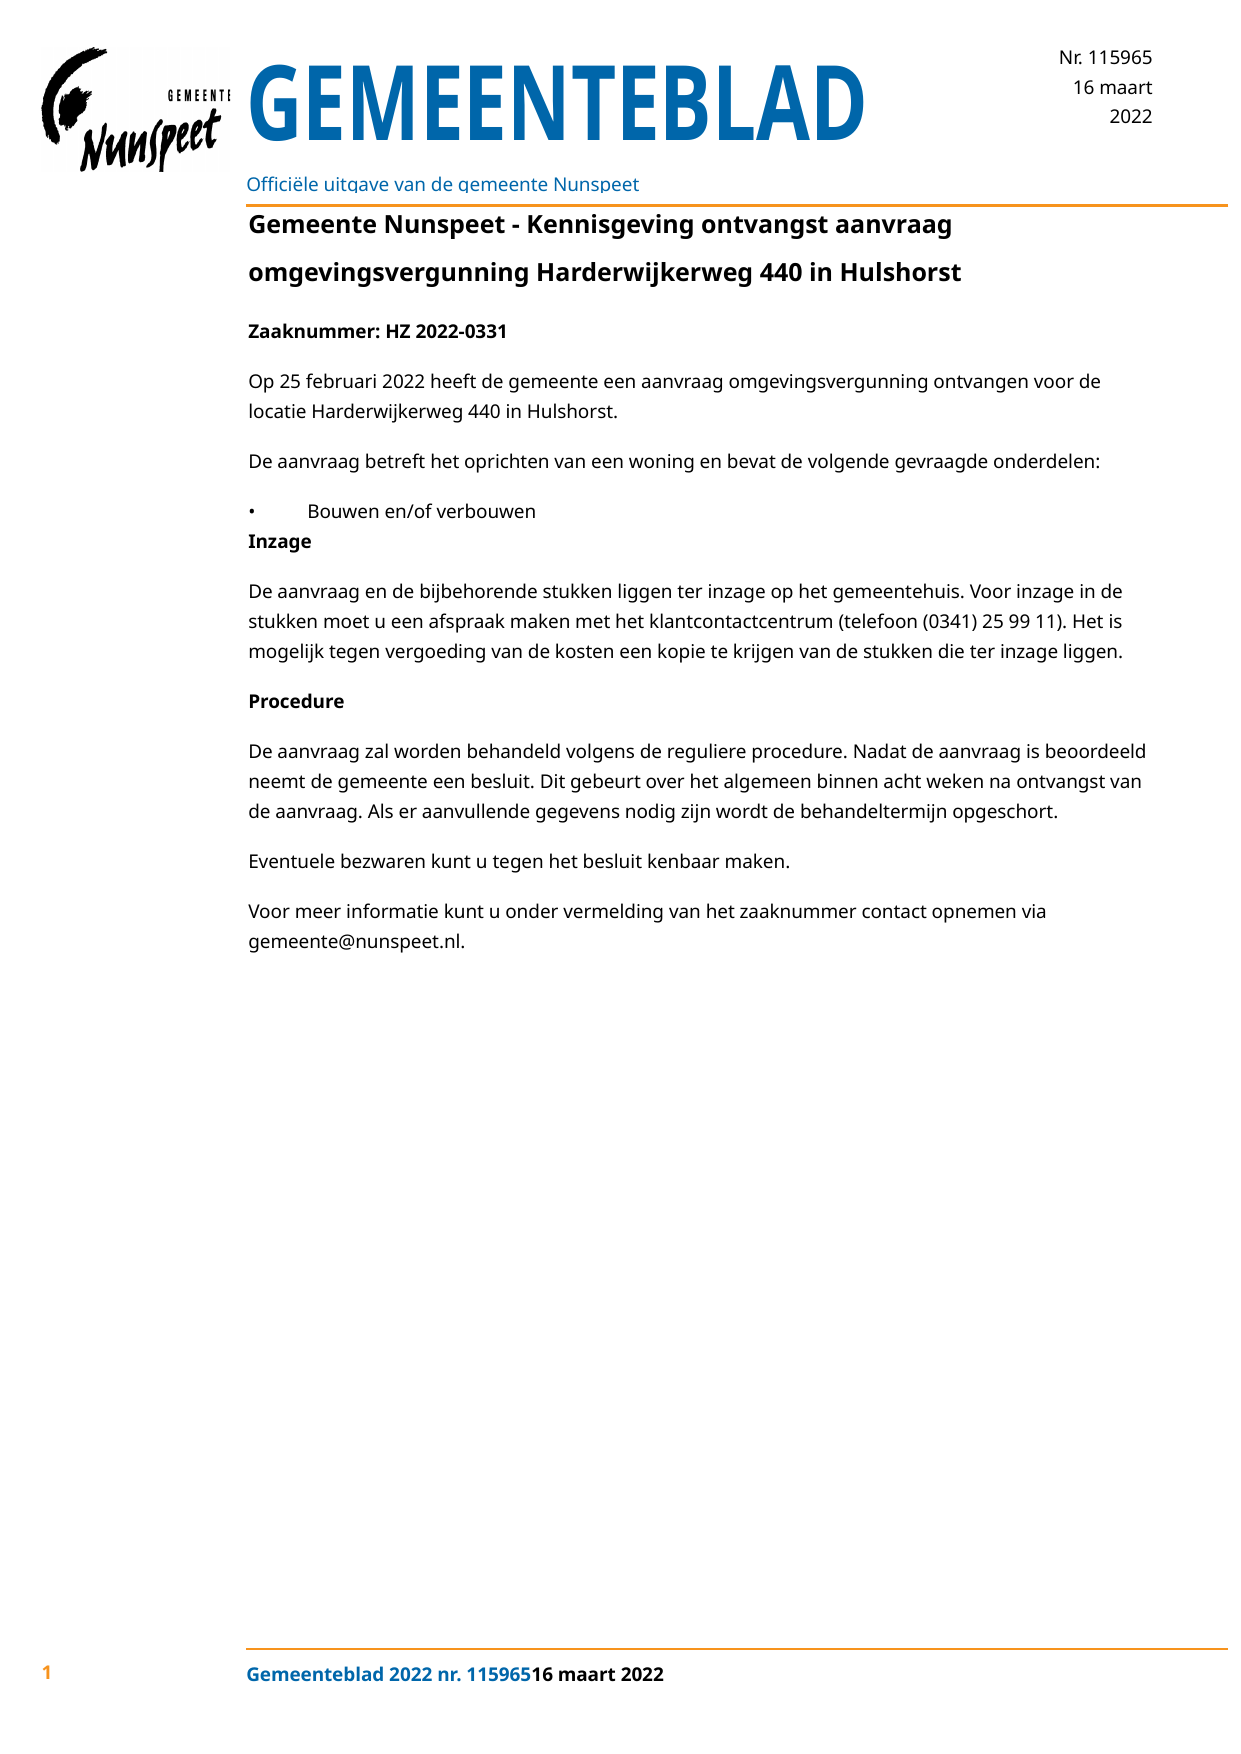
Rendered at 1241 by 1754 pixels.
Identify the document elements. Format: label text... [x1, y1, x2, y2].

text De aanvraag zal worden behandeld volgens de reguliere procedure. Nadat de aanvraag is beoordeeld neemt de gemeente een besluit. Dit gebeurt over het algemeen binnen acht weken na ontvangst van de aanvraag. Als er aanvullende gegevens nodig zijn wordt de behandeltermijn opgeschort. [248, 739, 1152, 824]
text Op 25 februari 2022 heeft de gemeente een aanvraag omgevingsvergunning ontvangen voor de locatie Harderwijkerweg 440 in Hulshorst. [248, 368, 1152, 424]
list Bouwen en/of verbouwen [248, 499, 1152, 524]
text Voor meer informatie kunt u onder vermelding van het zaaknummer contact opnemen via gemeente@nunspeet.nl. [248, 899, 1152, 954]
text Eventuele bezwaren kunt u tegen het besluit kenbaar maken. [248, 848, 1152, 874]
text Inzage [248, 528, 1152, 554]
picture [41, 47, 231, 172]
text Procedure [248, 688, 1152, 714]
text De aanvraag en de bijbehorende stukken liggen ter inzage op het gemeentehuis. Voor inzage in de stukken moet u een afspraak maken met het klantcontactcentrum (telefoon (0341) 25 99 11). Het is mogelijk tegen vergoeding van de kosten een kopie te krijgen van de stukken die ter inzage liggen. [248, 579, 1152, 664]
text Gemeente Nunspeet - Kennisgeving ontvangst aanvraag omgevingsvergunning Harderwijkerweg 440 in Hulshorst [248, 207, 1152, 288]
text De aanvraag betreft het oprichten van een woning en bevat de volgende gevraagde onderdelen: [248, 448, 1152, 474]
text Zaaknummer: HZ 2022-0331 [248, 318, 1152, 344]
